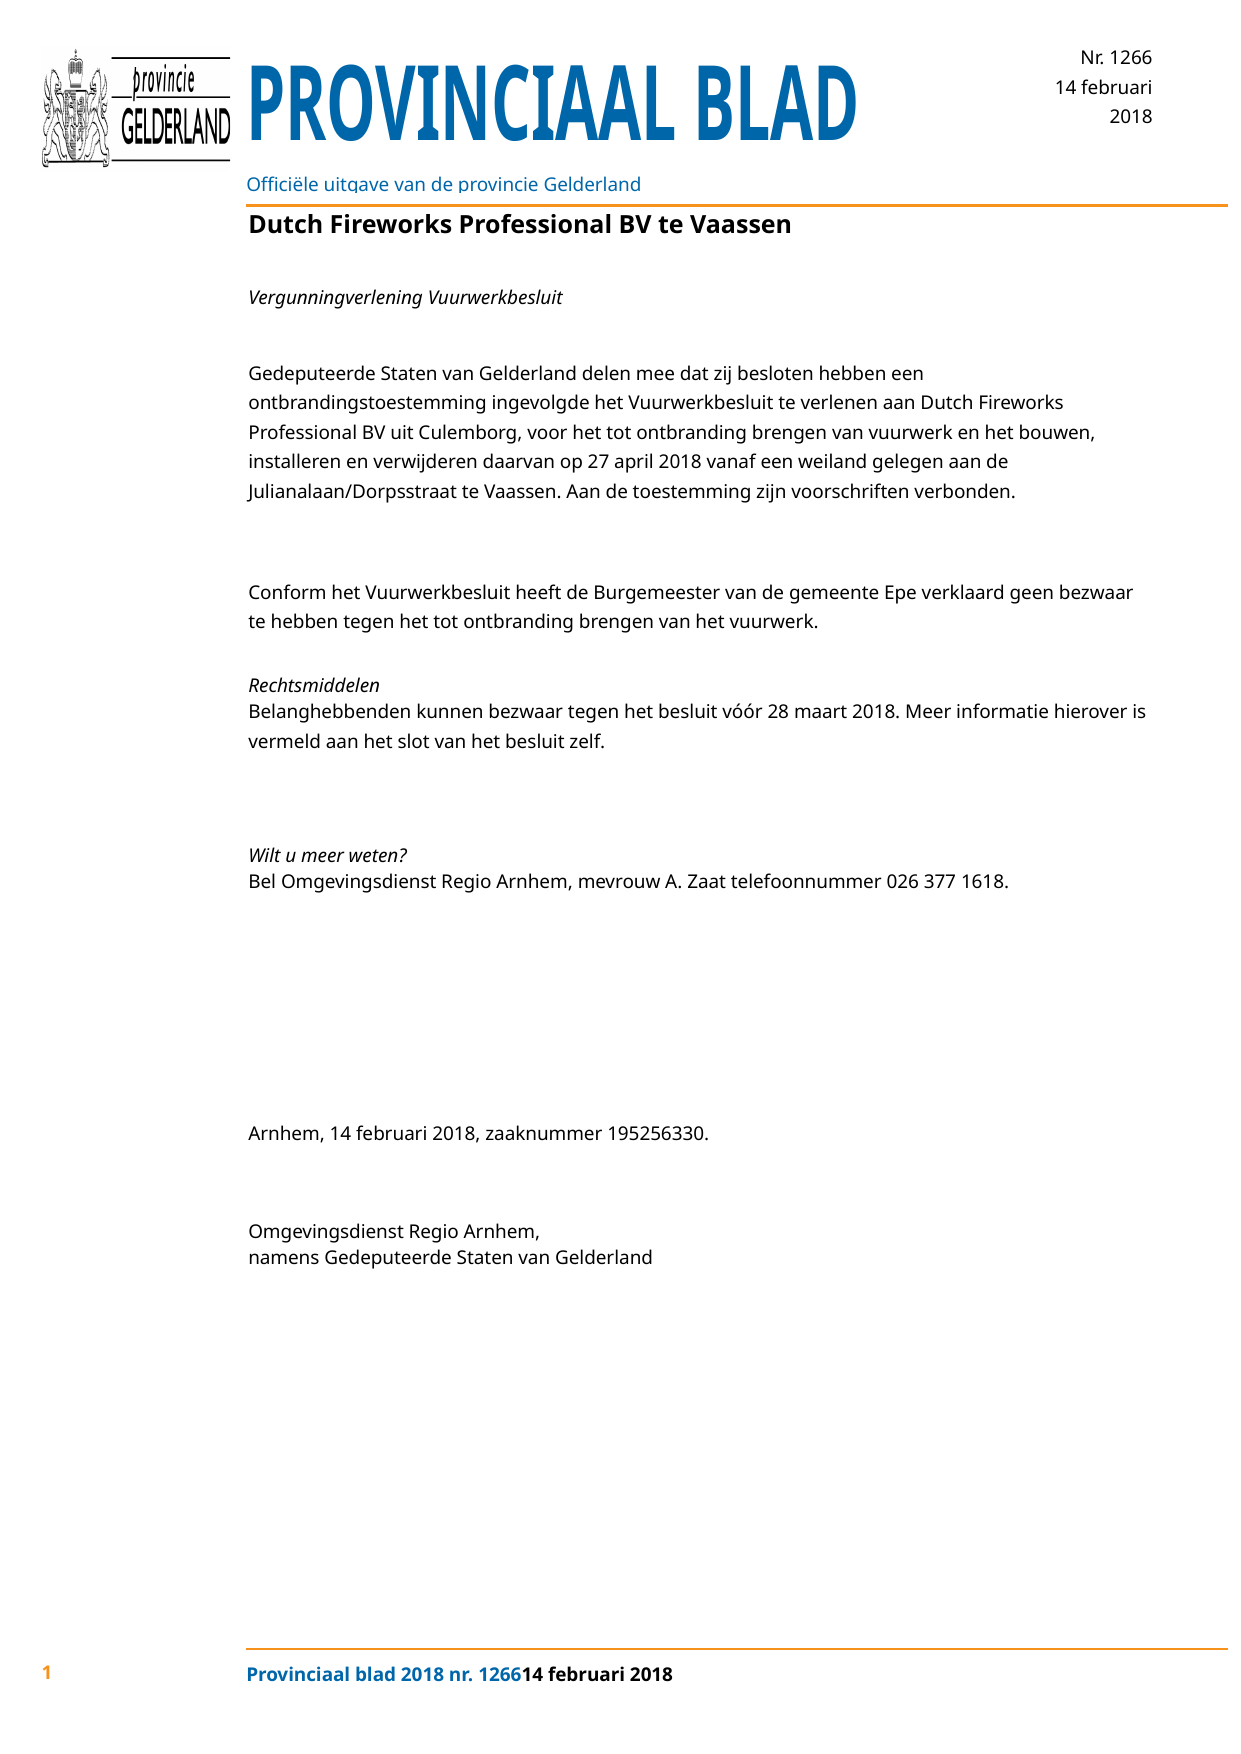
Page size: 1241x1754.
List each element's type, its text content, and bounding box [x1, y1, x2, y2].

picture [41, 47, 231, 172]
text Rechtsmiddelen [248, 673, 1152, 698]
text Gedeputeerde Staten van Gelderland delen mee dat zij besloten hebben een ontbrandingstoestemming ingevolgde het Vuurwerkbesluit te verlenen aan Dutch Fireworks Professional BV uit Culemborg, voor het tot ontbranding brengen van vuurwerk en het bouwen, installeren en verwijderen daarvan op 27 april 2018 vanaf een weiland gelegen aan de Julianalaan/Dorpsstraat te Vaassen. Aan de toestemming zijn voorschriften verbonden. [248, 360, 1152, 504]
text Conform het Vuurwerkbesluit heeft de Burgemeester van de gemeente Epe verklaard geen bezwaar te hebben tegen het tot ontbranding brengen van het vuurwerk. [248, 579, 1152, 634]
text Dutch Fireworks Professional BV te Vaassen [248, 207, 1152, 241]
text Bel Omgevingsdienst Regio Arnhem, mevrouw A. Zaat telefoonnummer 026 377 1618. [248, 868, 1152, 894]
text Wilt u meer weten? [248, 842, 1152, 868]
text Belanghebbenden kunnen bezwaar tegen het besluit vóór 28 maart 2018. Meer informatie hierover is vermeld aan het slot van het besluit zelf. [248, 698, 1152, 754]
text Arnhem, 14 februari 2018, zaaknummer 195256330. [248, 1120, 1152, 1146]
text namens Gedeputeerde Staten van Gelderland [248, 1244, 1152, 1270]
text Omgevingsdienst Regio Arnhem, [248, 1218, 1152, 1244]
text Vergunningverlening Vuurwerkbesluit [248, 284, 1152, 309]
